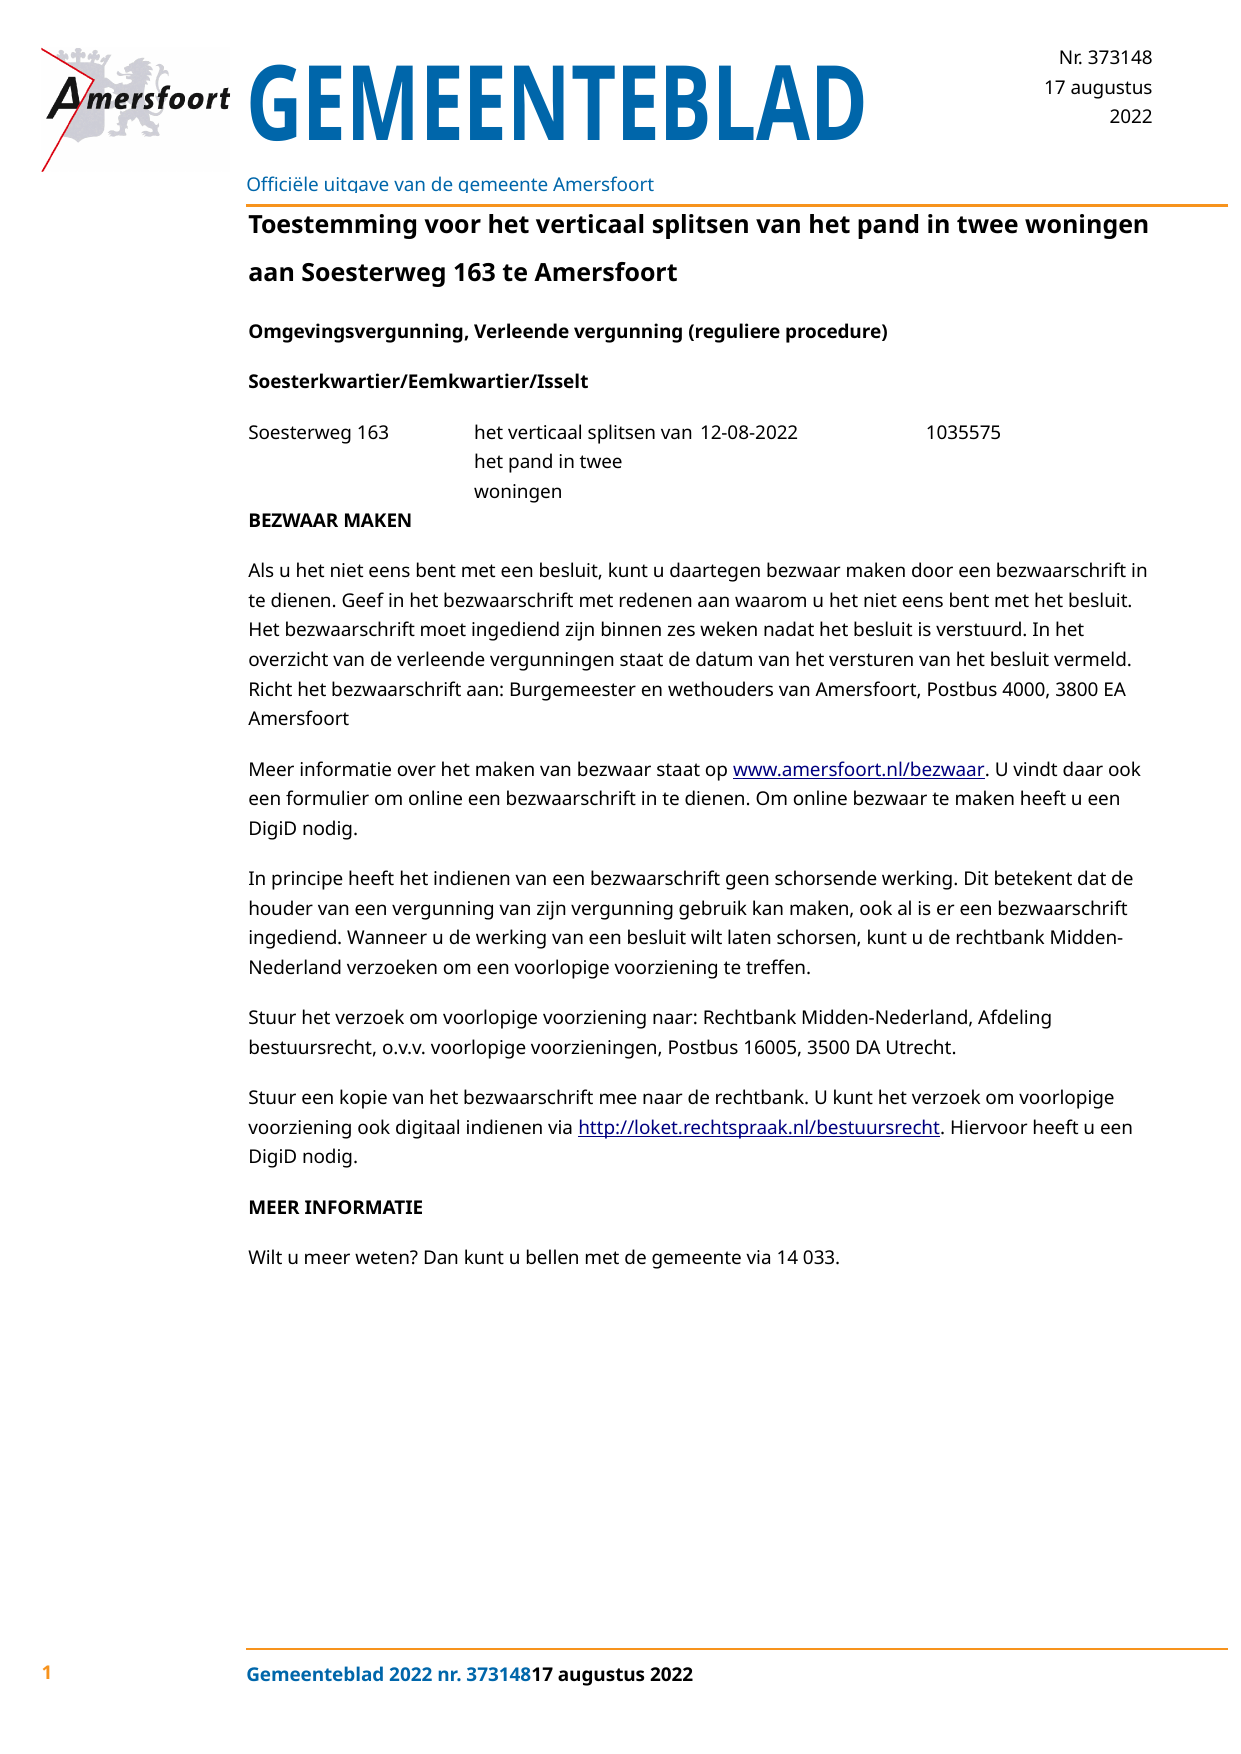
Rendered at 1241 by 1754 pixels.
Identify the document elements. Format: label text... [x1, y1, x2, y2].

table_header 12-08-2022 [700, 419, 926, 504]
text Stuur een kopie van het bezwaarschrift mee naar de rechtbank. U kunt het verzoek om voorlopige voorziening ook digitaal indienen via http://loket.rechtspraak.nl/bestuursrecht. Hiervoor heeft u een DigiD nodig. [248, 1084, 1152, 1169]
text BEZWAAR MAKEN [248, 507, 1152, 533]
text Omgevingsvergunning, Verleende vergunning (reguliere procedure) [248, 318, 1152, 344]
text Stuur het verzoek om voorlopige voorziening naar: Rechtbank Midden-Nederland, Afdeling bestuursrecht, o.v.v. voorlopige voorzieningen, Postbus 16005, 3500 DA Utrecht. [248, 1004, 1152, 1060]
table_header het verticaal splitsen van het pand in twee woningen [474, 419, 700, 504]
table_header Soesterweg 163 [248, 419, 474, 504]
text Soesterkwartier/Eemkwartier/Isselt [248, 368, 1152, 394]
text MEER INFORMATIE [248, 1194, 1152, 1220]
text Wilt u meer weten? Dan kunt u bellen met de gemeente via 14 033. [248, 1244, 1152, 1270]
text In principe heeft het indienen van een bezwaarschrift geen schorsende werking. Dit betekent dat de houder van een vergunning van zijn vergunning gebruik kan maken, ook al is er een bezwaarschrift ingediend. Wanneer u de werking van een besluit wilt laten schorsen, kunt u de rechtbank Midden-Nederland verzoeken om een voorlopige voorziening te treffen. [248, 865, 1152, 980]
text Meer informatie over het maken van bezwaar staat op www.amersfoort.nl/bezwaar. U vindt daar ook een formulier om online een bezwaarschrift in te dienen. Om online bezwaar te maken heeft u een DigiD nodig. [248, 756, 1152, 841]
text Als u het niet eens bent met een besluit, kunt u daartegen bezwaar maken door een bezwaarschrift in te dienen. Geef in het bezwaarschrift met redenen aan waarom u het niet eens bent met het besluit. Het bezwaarschrift moet ingediend zijn binnen zes weken nadat het besluit is verstuurd. In het overzicht van de verleende vergunningen staat de datum van het versturen van het besluit vermeld. Richt het bezwaarschrift aan: Burgemeester en wethouders van Amersfoort, Postbus 4000, 3800 EA Amersfoort [248, 557, 1152, 731]
text Toestemming voor het verticaal splitsen van het pand in twee woningen aan Soesterweg 163 te Amersfoort [248, 207, 1152, 288]
table_header 1035575 [926, 419, 1152, 504]
picture [41, 47, 231, 172]
